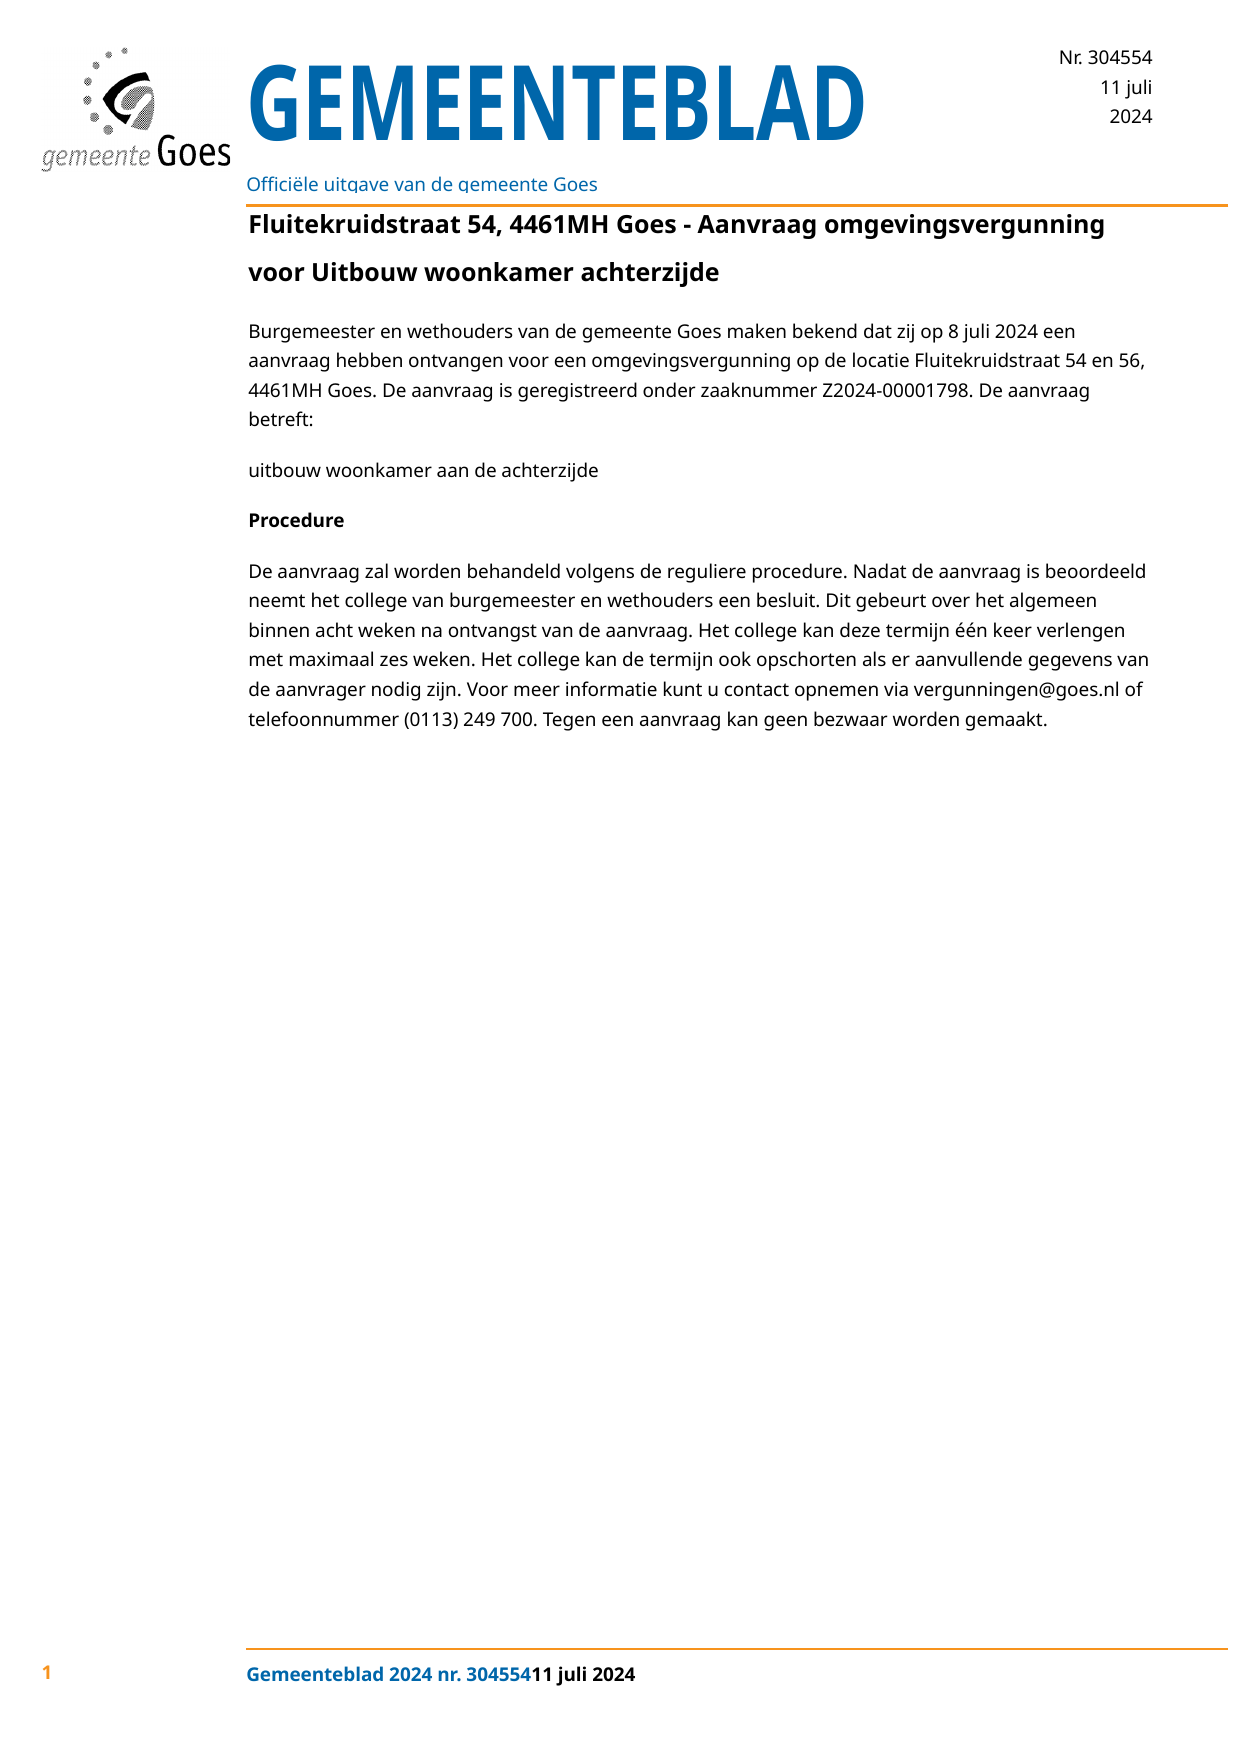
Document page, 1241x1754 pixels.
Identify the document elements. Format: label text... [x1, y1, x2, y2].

text uitbouw woonkamer aan de achterzijde [248, 457, 1152, 483]
text De aanvraag zal worden behandeld volgens de reguliere procedure. Nadat de aanvraag is beoordeeld neemt het college van burgemeester en wethouders een besluit. Dit gebeurt over het algemeen binnen acht weken na ontvangst van de aanvraag. Het college kan deze termijn één keer verlengen met maximaal zes weken. Het college kan de termijn ook opschorten als er aanvullende gegevens van de aanvrager nodig zijn. Voor meer informatie kunt u contact opnemen via vergunningen@goes.nl of telefoonnummer (0113) 249 700. Tegen een aanvraag kan geen bezwaar worden gemaakt. [248, 558, 1152, 732]
picture [41, 47, 231, 172]
text Procedure [248, 507, 1152, 533]
text Fluitekruidstraat 54, 4461MH Goes - Aanvraag omgevingsvergunning voor Uitbouw woonkamer achterzijde [248, 207, 1152, 288]
text Burgemeester en wethouders van de gemeente Goes maken bekend dat zij op 8 juli 2024 een aanvraag hebben ontvangen voor een omgevingsvergunning op de locatie Fluitekruidstraat 54 en 56, 4461MH Goes. De aanvraag is geregistreerd onder zaaknummer Z2024-00001798. De aanvraag betreft: [248, 318, 1152, 432]
